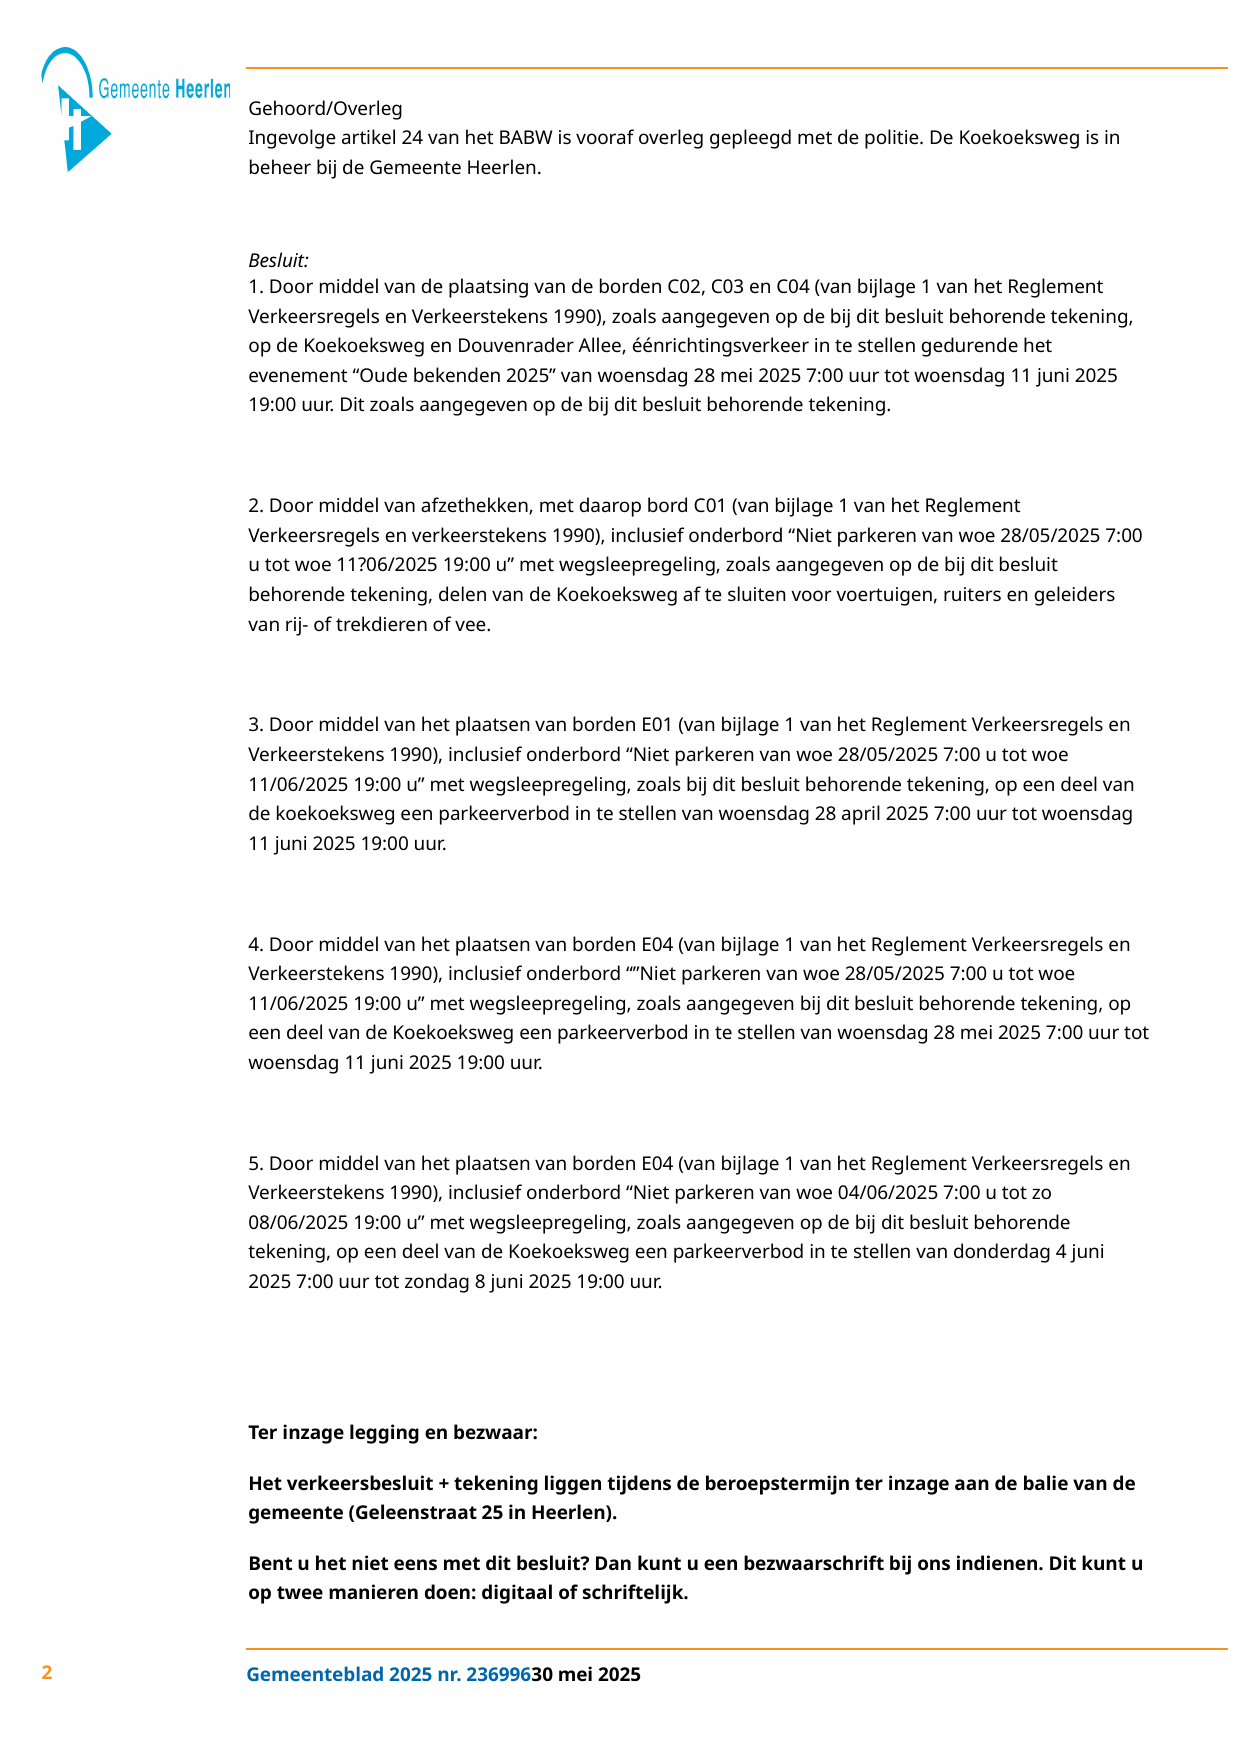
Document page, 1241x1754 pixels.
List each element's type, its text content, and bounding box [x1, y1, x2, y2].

text 5. Door middel van het plaatsen van borden E04 (van bijlage 1 van het Reglement Verkeersregels en Verkeerstekens 1990), inclusief onderbord “Niet parkeren van woe 04/06/2025 7:00 u tot zo 08/06/2025 19:00 u” met wegsleepregeling, zoals aangegeven op de bij dit besluit behorende tekening, op een deel van de Koekoeksweg een parkeerverbod in te stellen van donderdag 4 juni 2025 7:00 uur tot zondag 8 juni 2025 19:00 uur. [248, 1150, 1152, 1294]
text 4. Door middel van het plaatsen van borden E04 (van bijlage 1 van het Reglement Verkeersregels en Verkeerstekens 1990), inclusief onderbord “”Niet parkeren van woe 28/05/2025 7:00 u tot woe 11/06/2025 19:00 u” met wegsleepregeling, zoals aangegeven bij dit besluit behorende tekening, op een deel van de Koekoeksweg een parkeerverbod in te stellen van woensdag 28 mei 2025 7:00 uur tot woensdag 11 juni 2025 19:00 uur. [248, 931, 1152, 1075]
text Bent u het niet eens met dit besluit? Dan kunt u een bezwaarschrift bij ons indienen. Dit kunt u op twee manieren doen: digitaal of schriftelijk. [248, 1550, 1152, 1605]
text Het verkeersbesluit + tekening liggen tijdens de beroepstermijn ter inzage aan de balie van de gemeente (Geleenstraat 25 in Heerlen). [248, 1470, 1152, 1525]
picture [41, 47, 231, 172]
text 3. Door middel van het plaatsen van borden E01 (van bijlage 1 van het Reglement Verkeersregels en Verkeerstekens 1990), inclusief onderbord “Niet parkeren van woe 28/05/2025 7:00 u tot woe 11/06/2025 19:00 u” met wegsleepregeling, zoals bij dit besluit behorende tekening, op een deel van de koekoeksweg een parkeerverbod in te stellen van woensdag 28 april 2025 7:00 uur tot woensdag 11 juni 2025 19:00 uur. [248, 712, 1152, 856]
picture [41, 47, 59, 70]
text 1. Door middel van de plaatsing van de borden C02, C03 en C04 (van bijlage 1 van het Reglement Verkeersregels en Verkeerstekens 1990), zoals aangegeven op de bij dit besluit behorende tekening, op de Koekoeksweg en Douvenrader Allee, éénrichtingsverkeer in te stellen gedurende het evenement “Oude bekenden 2025” van woensdag 28 mei 2025 7:00 uur tot woensdag 11 juni 2025 19:00 uur. Dit zoals aangegeven op de bij dit besluit behorende tekening. [248, 273, 1152, 417]
text 2. Door middel van afzethekken, met daarop bord C01 (van bijlage 1 van het Reglement Verkeersregels en verkeerstekens 1990), inclusief onderbord “Niet parkeren van woe 28/05/2025 7:00 u tot woe 11?06/2025 19:00 u” met wegsleepregeling, zoals aangegeven op de bij dit besluit behorende tekening, delen van de Koekoeksweg af te sluiten voor voertuigen, ruiters en geleiders van rij- of trekdieren of vee. [248, 492, 1152, 636]
text Ingevolge artikel 24 van het BABW is vooraf overleg gepleegd met de politie. De Koekoeksweg is in beheer bij de Gemeente Heerlen. [248, 124, 1152, 180]
text Besluit: [248, 247, 1152, 273]
text Gehoord/Overleg [248, 95, 1152, 121]
text Ter inzage legging en bezwaar: [248, 1419, 1152, 1445]
